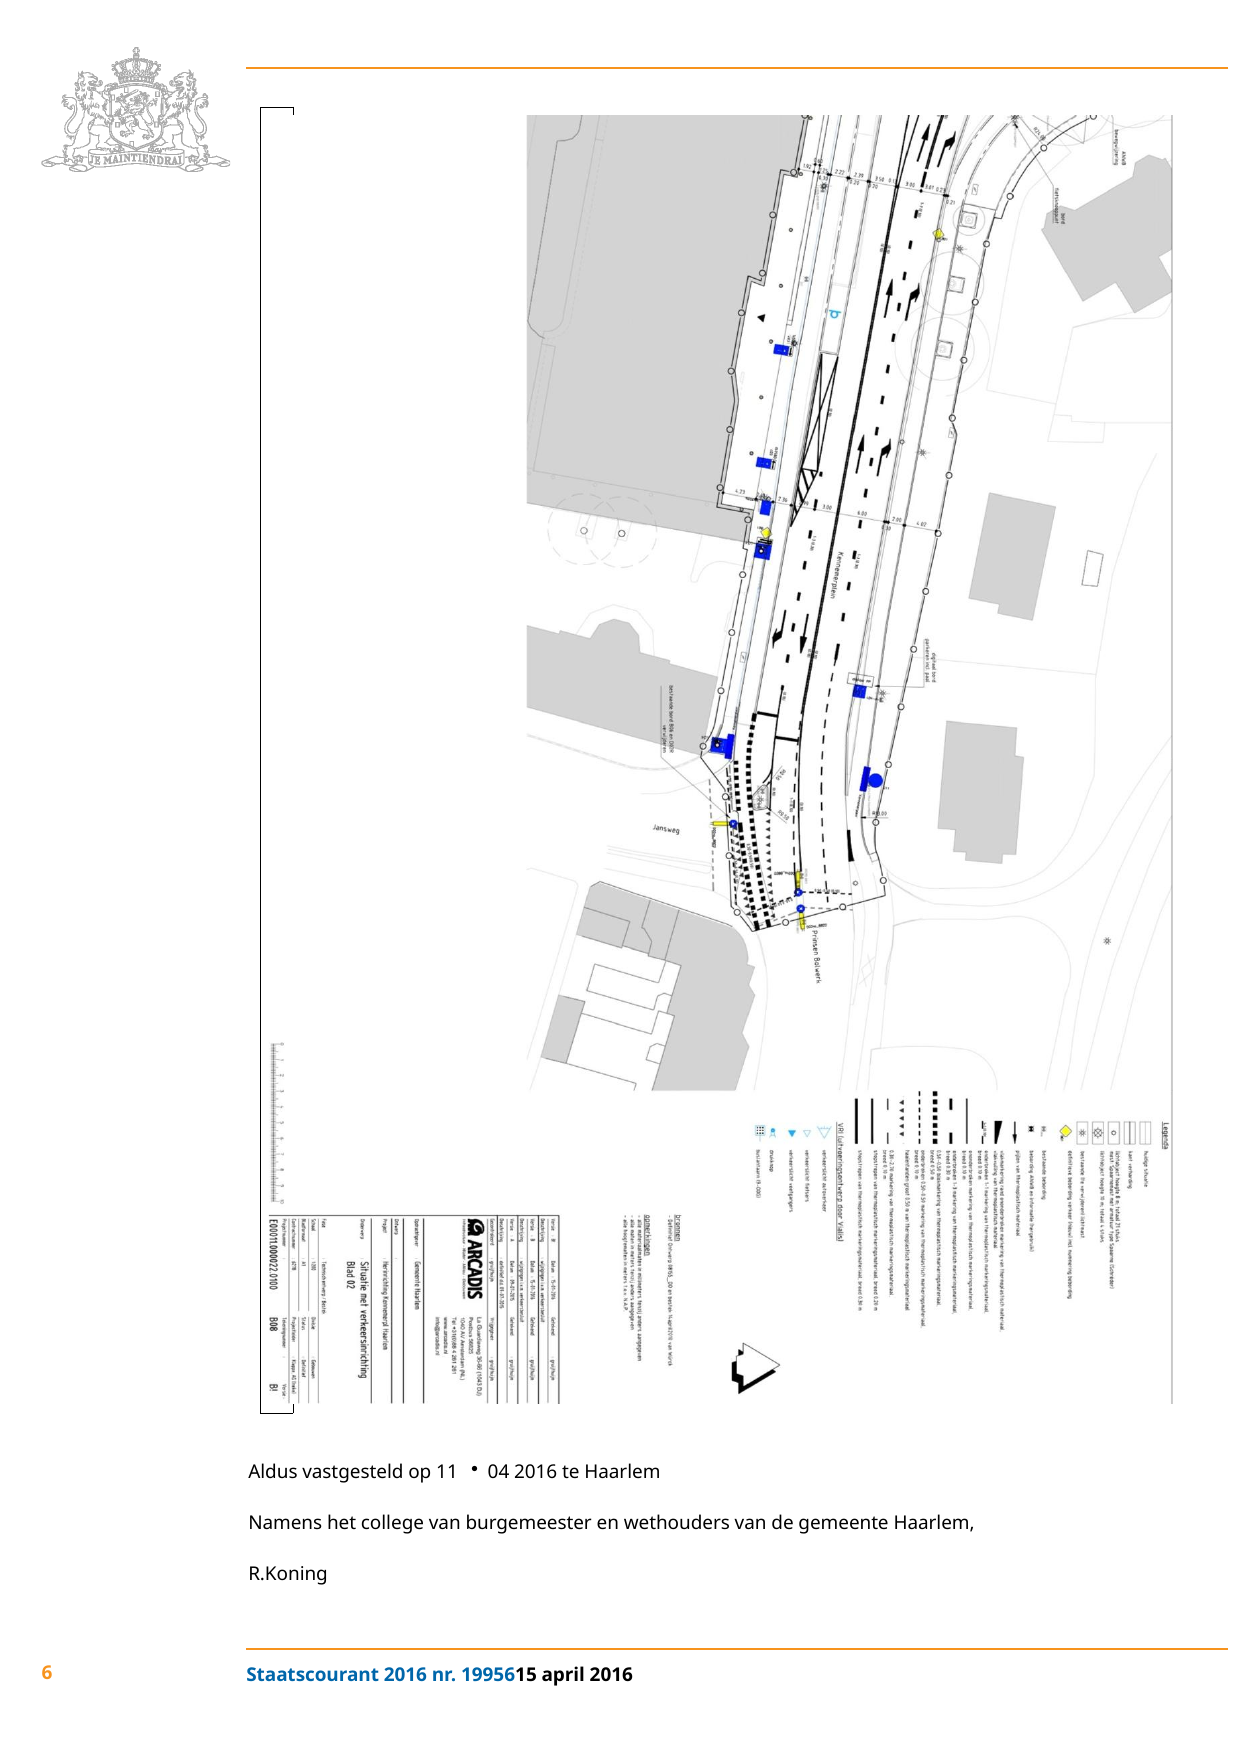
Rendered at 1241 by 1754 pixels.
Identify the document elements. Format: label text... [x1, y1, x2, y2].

picture [268, 115, 1173, 1404]
text Namens het college van burgemeester en wethouders van de gemeente Haarlem, [248, 1509, 1152, 1535]
text R.Koning [248, 1560, 1152, 1586]
text Aldus vastgesteld op 11 ・04 2016 te Haarlem [248, 1455, 1152, 1484]
picture [41, 47, 231, 172]
